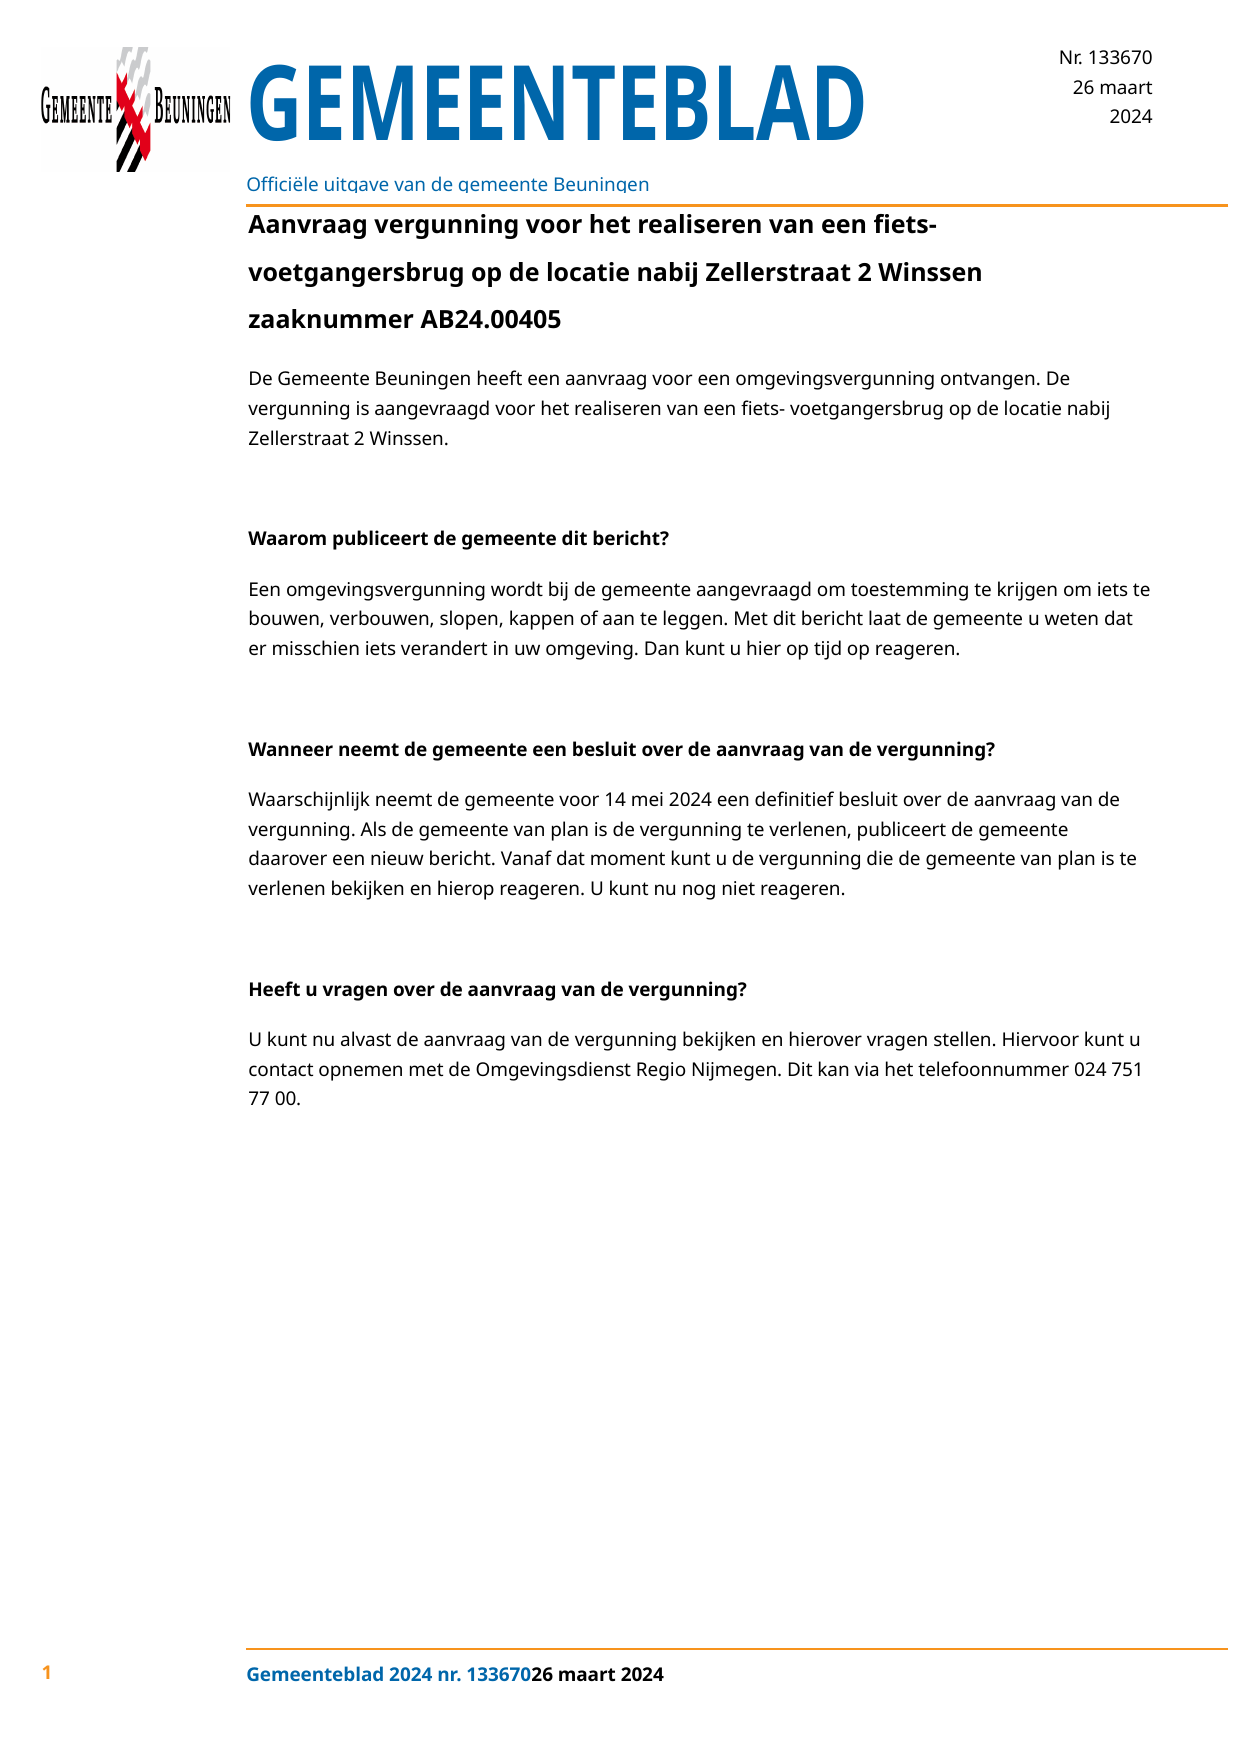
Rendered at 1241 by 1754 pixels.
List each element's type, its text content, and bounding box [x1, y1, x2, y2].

text Aanvraag vergunning voor het realiseren van een fiets- voetgangersbrug op de locatie nabij Zellerstraat 2 Winssen zaaknummer AB24.00405 [248, 207, 1152, 336]
text Heeft u vragen over de aanvraag van de vergunning? [248, 976, 1152, 1002]
text De Gemeente Beuningen heeft een aanvraag voor een omgevingsvergunning ontvangen. De vergunning is aangevraagd voor het realiseren van een fiets- voetgangersbrug op de locatie nabij Zellerstraat 2 Winssen. [248, 366, 1152, 450]
text U kunt nu alvast de aanvraag van de vergunning bekijken en hierover vragen stellen. Hiervoor kunt u contact opnemen met de Omgevingsdienst Regio Nijmegen. Dit kan via het telefoonnummer 024 751 77 00. [248, 1026, 1152, 1111]
picture [41, 47, 231, 172]
text Wanneer neemt de gemeente een besluit over de aanvraag van de vergunning? [248, 736, 1152, 762]
text Een omgevingsvergunning wordt bij de gemeente aangevraagd om toestemming te krijgen om iets te bouwen, verbouwen, slopen, kappen of aan te leggen. Met dit bericht laat de gemeente u weten dat er misschien iets verandert in uw omgeving. Dan kunt u hier op tijd op reageren. [248, 576, 1152, 661]
text Waarom publiceert de gemeente dit bericht? [248, 526, 1152, 551]
text Waarschijnlijk neemt de gemeente voor 14 mei 2024 een definitief besluit over de aanvraag van de vergunning. Als de gemeente van plan is de vergunning te verlenen, publiceert de gemeente daarover een nieuw bericht. Vanaf dat moment kunt u de vergunning die de gemeente van plan is te verlenen bekijken en hierop reageren. U kunt nu nog niet reageren. [248, 786, 1152, 901]
